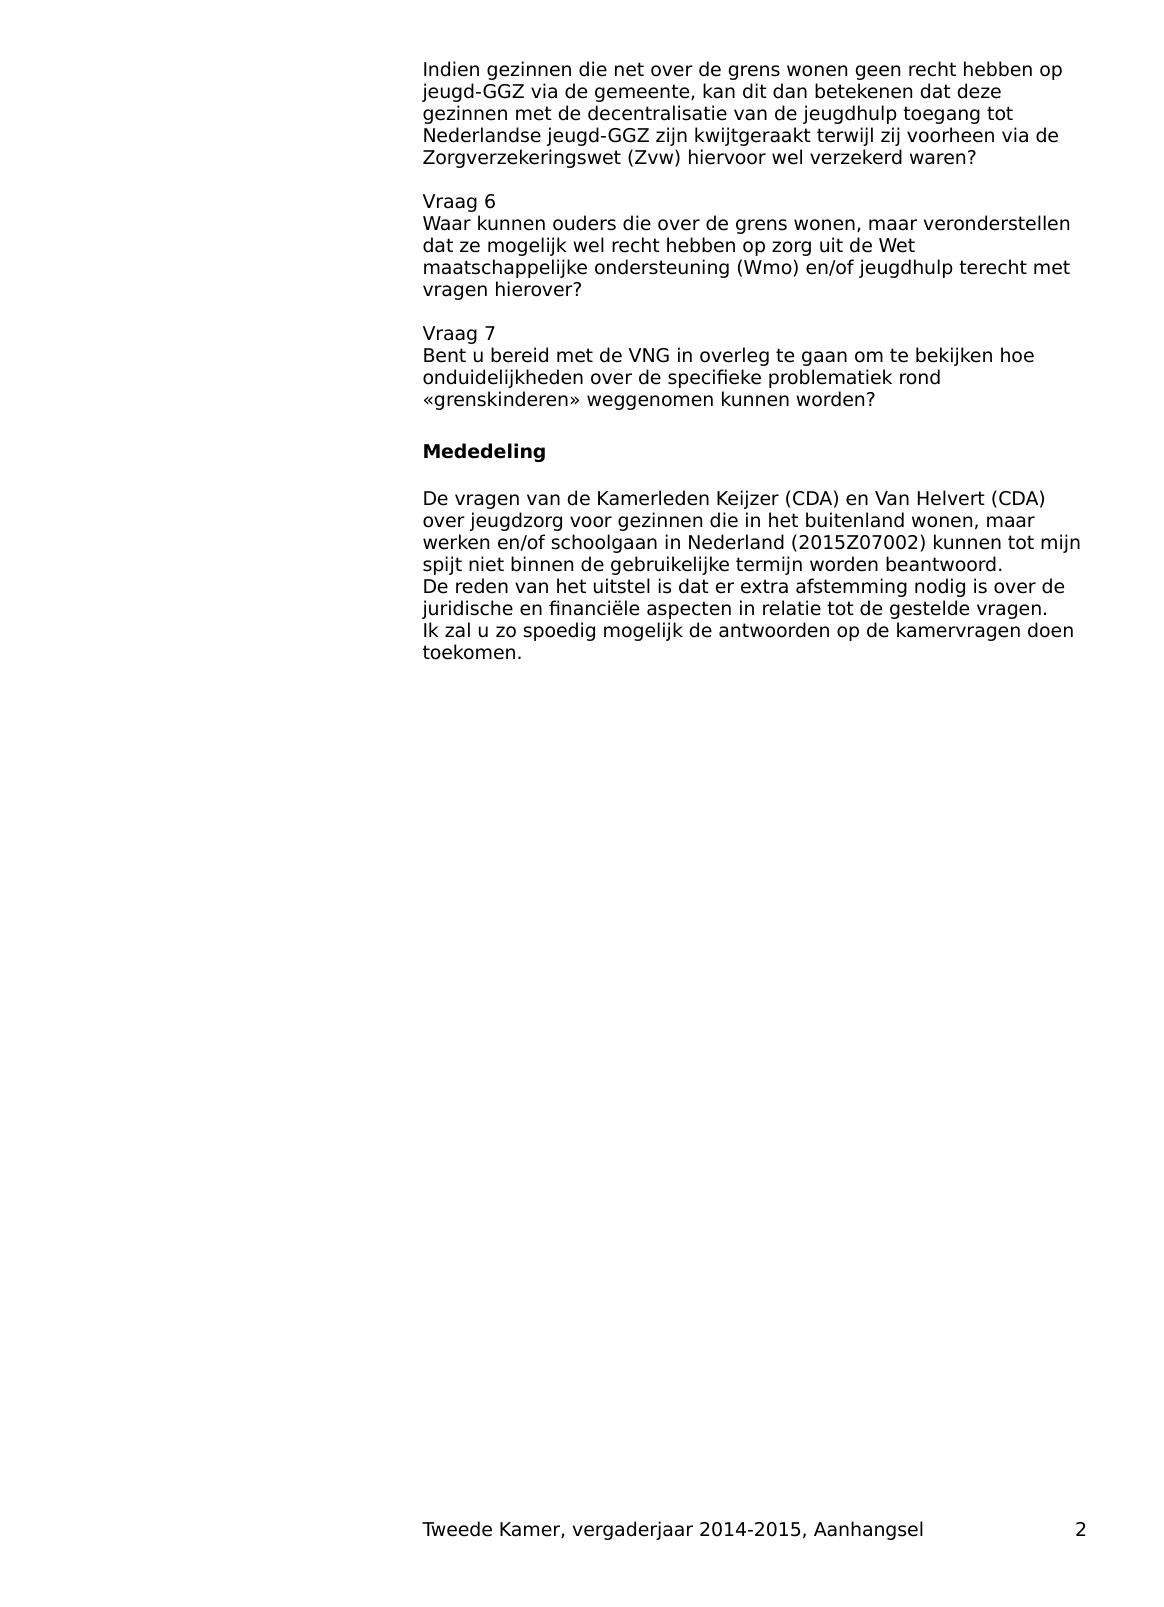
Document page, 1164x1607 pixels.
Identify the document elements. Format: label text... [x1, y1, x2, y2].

text Vraag 6 [422, 191, 1087, 213]
text De vragen van de Kamerleden Keijzer (CDA) en Van Helvert (CDA) over jeugdzorg voor gezinnen die in het buitenland wonen, maar werken en/of schoolgaan in Nederland (2015Z07002) kunnen tot mijn spijt niet binnen de gebruikelijke termijn worden beantwoord. [422, 488, 1087, 576]
text Bent u bereid met de VNG in overleg te gaan om te bekijken hoe onduidelijkheden over de specifieke problematiek rond «grenskinderen» weggenomen kunnen worden? [422, 345, 1087, 411]
text Vraag 7 [422, 323, 1087, 345]
text Indien gezinnen die net over de grens wonen geen recht hebben op jeugd-GGZ via de gemeente, kan dit dan betekenen dat deze gezinnen met de decentralisatie van de jeugdhulp toegang tot Nederlandse jeugd-GGZ zijn kwijtgeraakt terwijl zij voorheen via de Zorgverzekeringswet (Zvw) hiervoor wel verzekerd waren? [422, 59, 1087, 169]
text Waar kunnen ouders die over de grens wonen, maar veronderstellen dat ze mogelijk wel recht hebben op zorg uit de Wet maatschappelijke ondersteuning (Wmo) en/of jeugdhulp terecht met vragen hierover? [422, 213, 1087, 301]
text De reden van het uitstel is dat er extra afstemming nodig is over de juridische en financiële aspecten in relatie tot de gestelde vragen. [422, 576, 1087, 620]
text Ik zal u zo spoedig mogelijk de antwoorden op de kamervragen doen toekomen. [422, 620, 1087, 664]
subtitle Mededeling [422, 441, 1087, 463]
